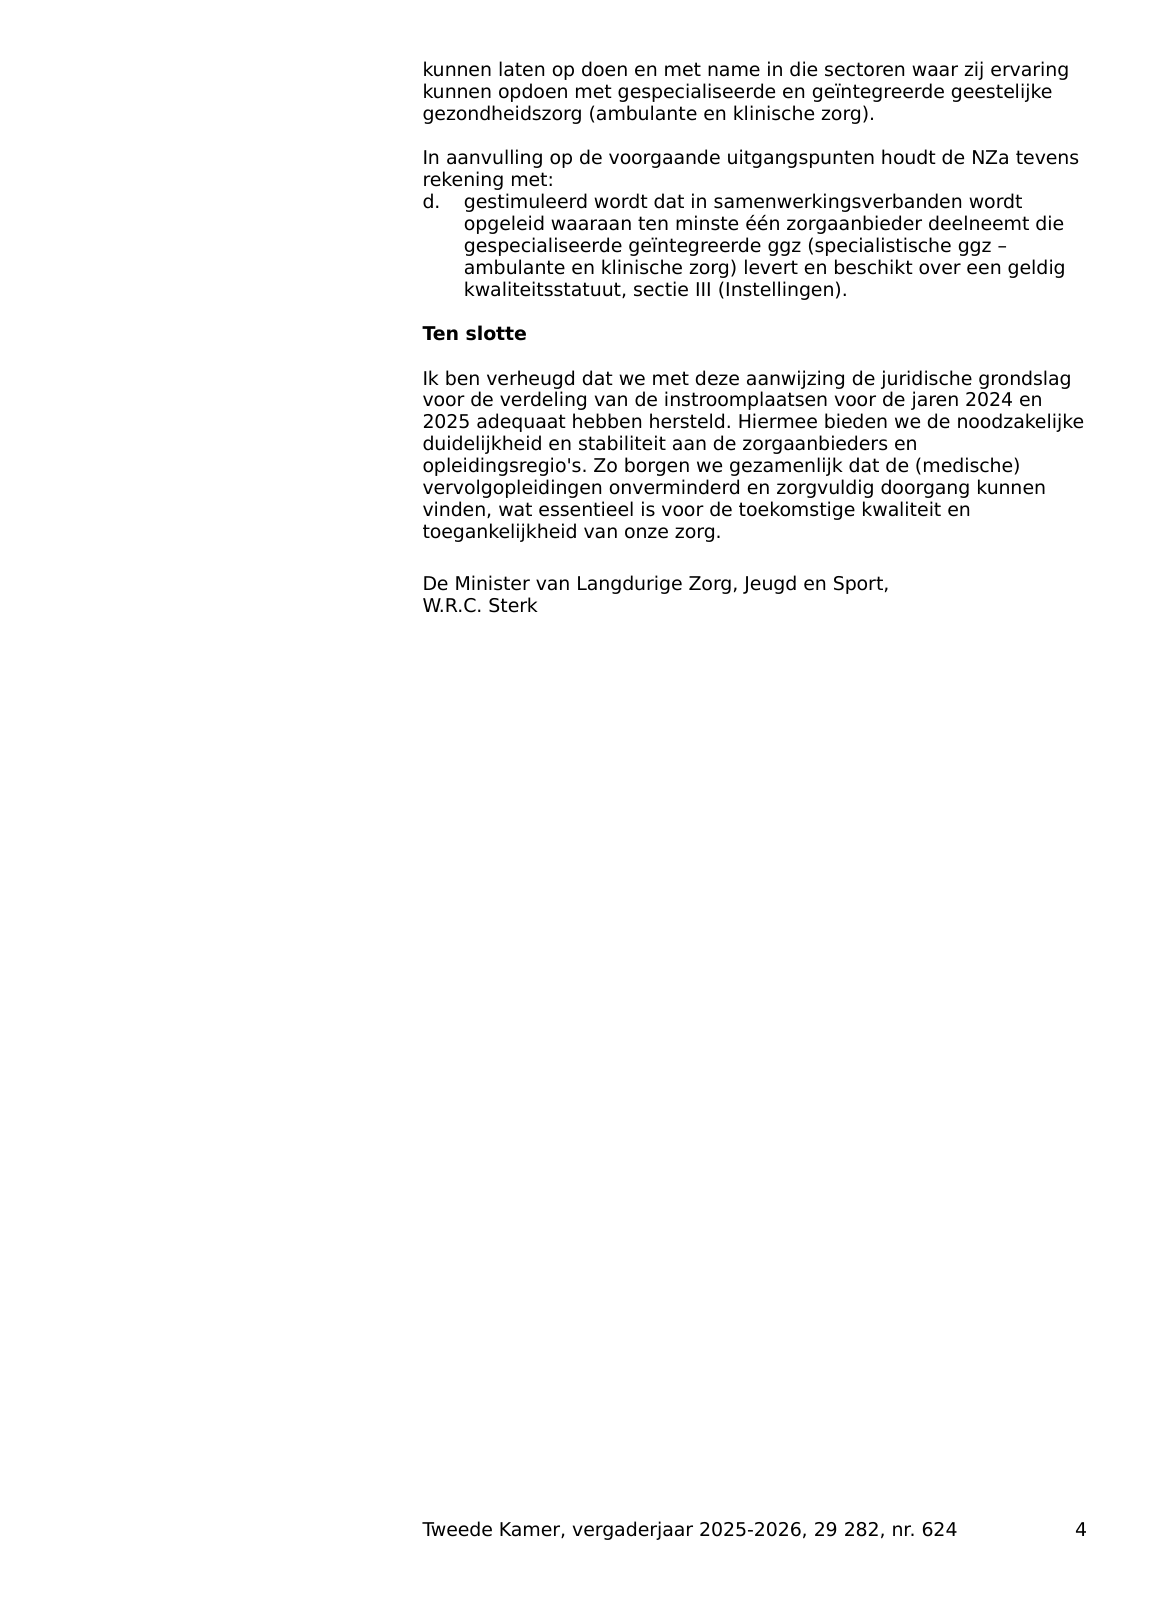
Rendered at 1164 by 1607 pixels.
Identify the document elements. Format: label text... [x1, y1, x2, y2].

subtitle Ten slotte [422, 323, 1087, 345]
text d. gestimuleerd wordt dat in samenwerkingsverbanden wordt opgeleid waaraan ten minste één zorgaanbieder deelneemt die gespecialiseerde geïntegreerde ggz (specialistische ggz – ambulante en klinische zorg) levert en beschikt over een geldig kwaliteitsstatuut, sectie III (Instellingen). [422, 191, 1087, 301]
text kunnen laten op doen en met name in die sectoren waar zij ervaring kunnen opdoen met gespecialiseerde en geïntegreerde geestelijke gezondheidszorg (ambulante en klinische zorg). [422, 59, 1087, 125]
text De Minister van Langdurige Zorg, Jeugd en Sport, W.R.C. Sterk [422, 573, 1087, 617]
text In aanvulling op de voorgaande uitgangspunten houdt de NZa tevens rekening met: [422, 147, 1087, 191]
text Ik ben verheugd dat we met deze aanwijzing de juridische grondslag voor de verdeling van de instroomplaatsen voor de jaren 2024 en 2025 adequaat hebben hersteld. Hiermee bieden we de noodzakelijke duidelijkheid en stabiliteit aan de zorgaanbieders en opleidingsregio's. Zo borgen we gezamenlijk dat de (medische) vervolgopleidingen onverminderd en zorgvuldig doorgang kunnen vinden, wat essentieel is voor de toekomstige kwaliteit en toegankelijkheid van onze zorg. [422, 367, 1087, 543]
